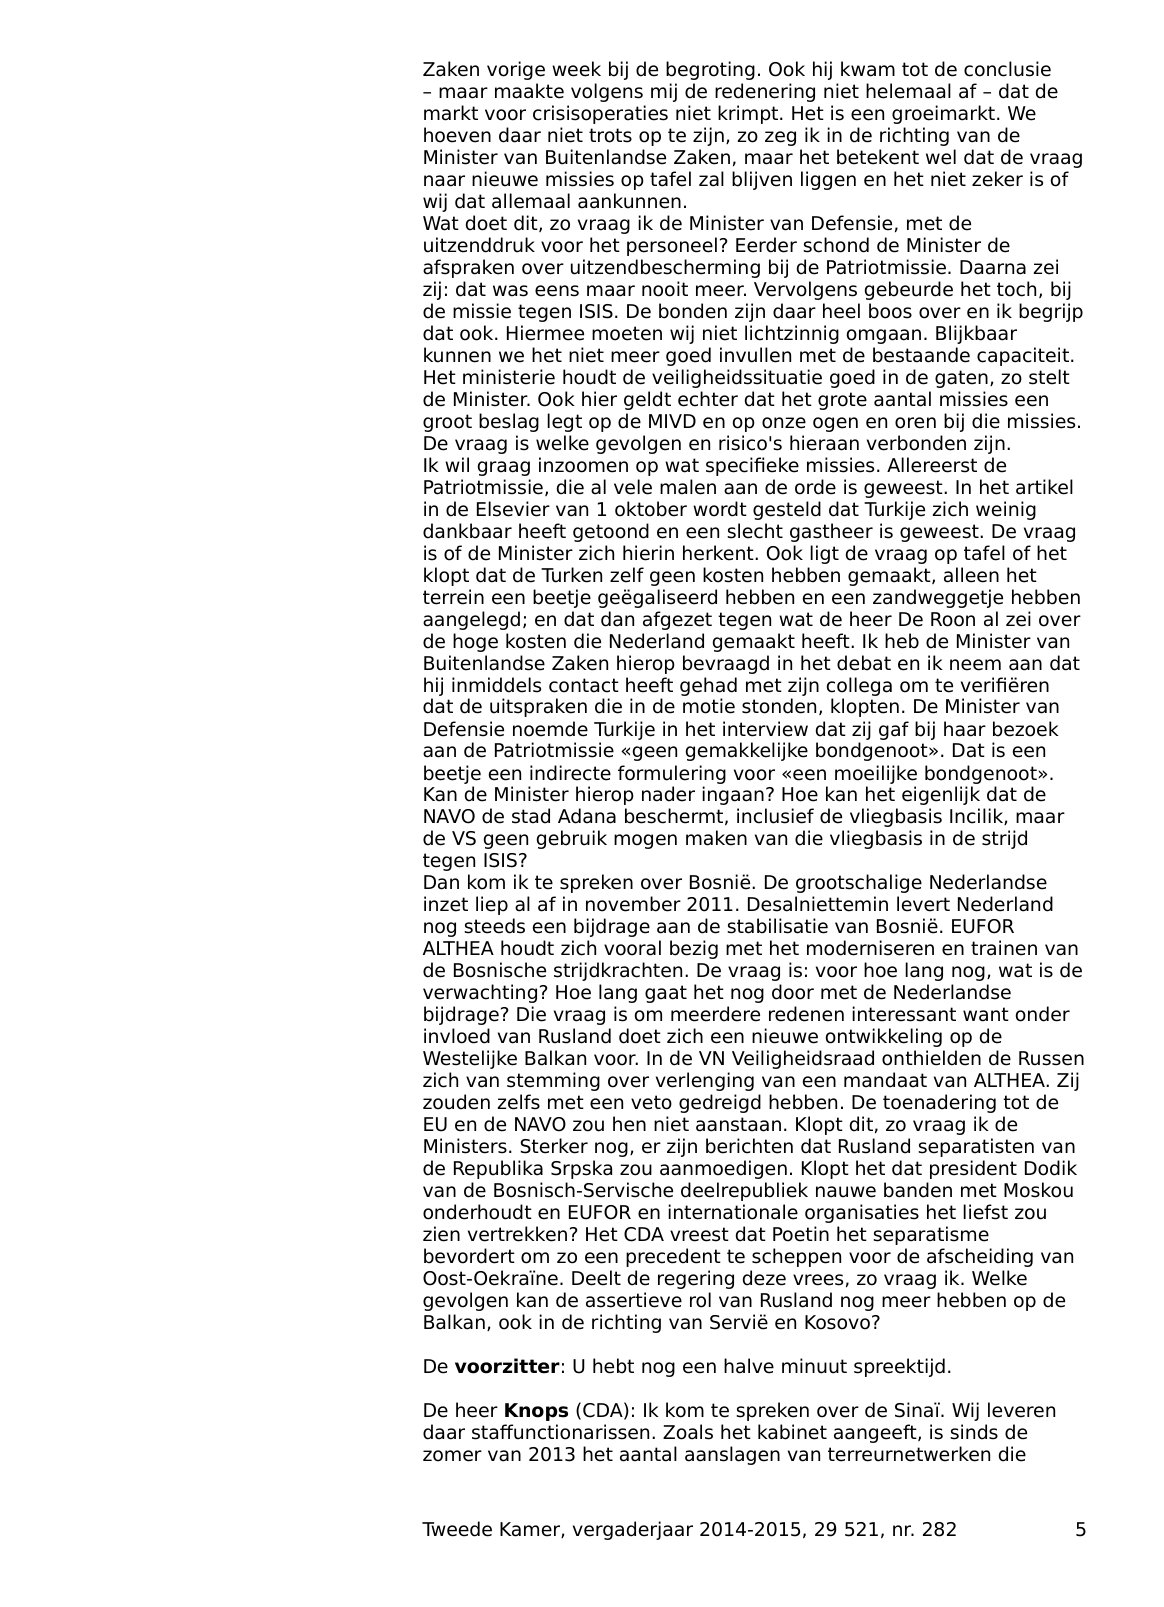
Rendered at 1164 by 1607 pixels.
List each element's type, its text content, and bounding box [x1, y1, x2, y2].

text Wat doet dit, zo vraag ik de Minister van Defensie, met de uitzenddruk voor het personeel? Eerder schond de Minister de afspraken over uitzendbescherming bij de Patriotmissie. Daarna zei zij: dat was eens maar nooit meer. Vervolgens gebeurde het toch, bij de missie tegen ISIS. De bonden zijn daar heel boos over en ik begrijp dat ook. Hiermee moeten wij niet lichtzinnig omgaan. Blijkbaar kunnen we het niet meer goed invullen met de bestaande capaciteit. [422, 213, 1087, 367]
text Dan kom ik te spreken over Bosnië. De grootschalige Nederlandse inzet liep al af in november 2011. Desalniettemin levert Nederland nog steeds een bijdrage aan de stabilisatie van Bosnië. EUFOR ALTHEA houdt zich vooral bezig met het moderniseren en trainen van de Bosnische strijdkrachten. De vraag is: voor hoe lang nog, wat is de verwachting? Hoe lang gaat het nog door met de Nederlandse bijdrage? Die vraag is om meerdere redenen interessant want onder invloed van Rusland doet zich een nieuwe ontwikkeling op de Westelijke Balkan voor. In de VN Veiligheidsraad onthielden de Russen zich van stemming over verlenging van een mandaat van ALTHEA. Zij zouden zelfs met een veto gedreigd hebben. De toenadering tot de EU en de NAVO zou hen niet aanstaan. Klopt dit, zo vraag ik de Ministers. Sterker nog, er zijn berichten dat Rusland separatisten van de Republika Srpska zou aanmoedigen. Klopt het dat president Dodik van de Bosnisch-Servische deelrepubliek nauwe banden met Moskou onderhoudt en EUFOR en internationale organisaties het liefst zou zien vertrekken? Het CDA vreest dat Poetin het separatisme bevordert om zo een precedent te scheppen voor de afscheiding van Oost-Oekraïne. Deelt de regering deze vrees, zo vraag ik. Welke gevolgen kan de assertieve rol van Rusland nog meer hebben op de Balkan, ook in de richting van Servië en Kosovo? [422, 872, 1087, 1334]
text Ik wil graag inzoomen op wat specifieke missies. Allereerst de Patriotmissie, die al vele malen aan de orde is geweest. In het artikel in de Elsevier van 1 oktober wordt gesteld dat Turkije zich weinig dankbaar heeft getoond en een slecht gastheer is geweest. De vraag is of de Minister zich hierin herkent. Ook ligt de vraag op tafel of het klopt dat de Turken zelf geen kosten hebben gemaakt, alleen het terrein een beetje geëgaliseerd hebben en een zandweggetje hebben aangelegd; en dat dan afgezet tegen wat de heer De Roon al zei over de hoge kosten die Nederland gemaakt heeft. Ik heb de Minister van Buitenlandse Zaken hierop bevraagd in het debat en ik neem aan dat hij inmiddels contact heeft gehad met zijn collega om te verifiëren dat de uitspraken die in de motie stonden, klopten. De Minister van Defensie noemde Turkije in het interview dat zij gaf bij haar bezoek aan de Patriotmissie «geen gemakkelijke bondgenoot». Dat is een beetje een indirecte formulering voor «een moeilijke bondgenoot». Kan de Minister hierop nader ingaan? Hoe kan het eigenlijk dat de NAVO de stad Adana beschermt, inclusief de vliegbasis Incilik, maar de VS geen gebruik mogen maken van die vliegbasis in de strijd tegen ISIS? [422, 455, 1087, 872]
text Zaken vorige week bij de begroting. Ook hij kwam tot de conclusie – maar maakte volgens mij de redenering niet helemaal af – dat de markt voor crisisoperaties niet krimpt. Het is een groeimarkt. We hoeven daar niet trots op te zijn, zo zeg ik in de richting van de Minister van Buitenlandse Zaken, maar het betekent wel dat de vraag naar nieuwe missies op tafel zal blijven liggen en het niet zeker is of wij dat allemaal aankunnen. [422, 59, 1087, 213]
text De heer Knops (CDA): Ik kom te spreken over de Sinaï. Wij leveren daar staffunctionarissen. Zoals het kabinet aangeeft, is sinds de zomer van 2013 het aantal aanslagen van terreurnetwerken die [422, 1400, 1087, 1466]
text Het ministerie houdt de veiligheidssituatie goed in de gaten, zo stelt de Minister. Ook hier geldt echter dat het grote aantal missies een groot beslag legt op de MIVD en op onze ogen en oren bij die missies. De vraag is welke gevolgen en risico's hieraan verbonden zijn. [422, 367, 1087, 455]
text De voorzitter: U hebt nog een halve minuut spreektijd. [422, 1356, 1087, 1378]
